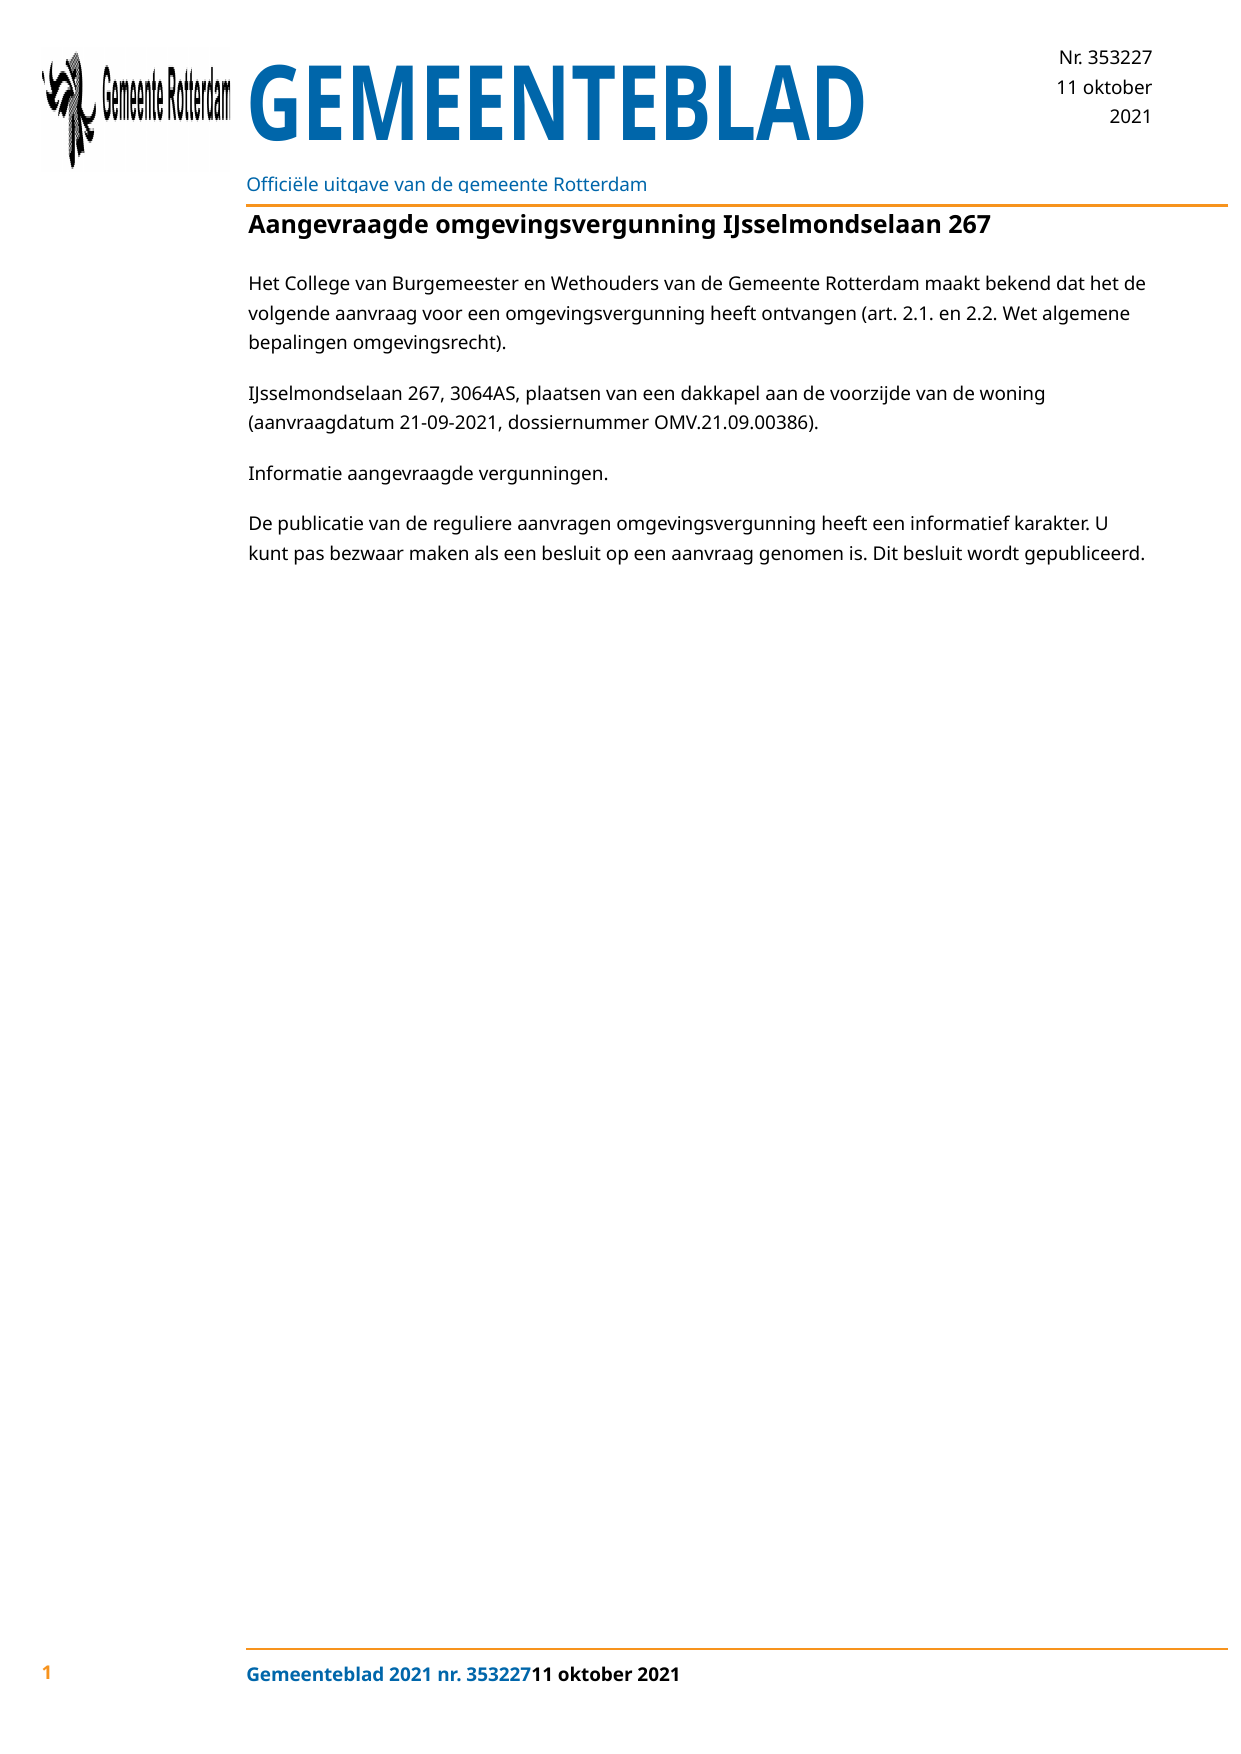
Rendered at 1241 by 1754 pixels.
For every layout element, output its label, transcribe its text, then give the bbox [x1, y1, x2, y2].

text Aangevraagde omgevingsvergunning IJsselmondselaan 267 [248, 207, 1152, 241]
text De publicatie van de reguliere aanvragen omgevingsvergunning heeft een informatief karakter. U kunt pas bezwaar maken als een besluit op een aanvraag genomen is. Dit besluit wordt gepubliceerd. [248, 510, 1152, 566]
picture [41, 47, 231, 172]
text Het College van Burgemeester en Wethouders van de Gemeente Rotterdam maakt bekend dat het de volgende aanvraag voor een omgevingsvergunning heeft ontvangen (art. 2.1. en 2.2. Wet algemene bepalingen omgevingsrecht). [248, 270, 1152, 355]
text Informatie aangevraagde vergunningen. [248, 460, 1152, 486]
text IJsselmondselaan 267, 3064AS, plaatsen van een dakkapel aan de voorzijde van de woning (aanvraagdatum 21-09-2021, dossiernummer OMV.21.09.00386). [248, 380, 1152, 435]
